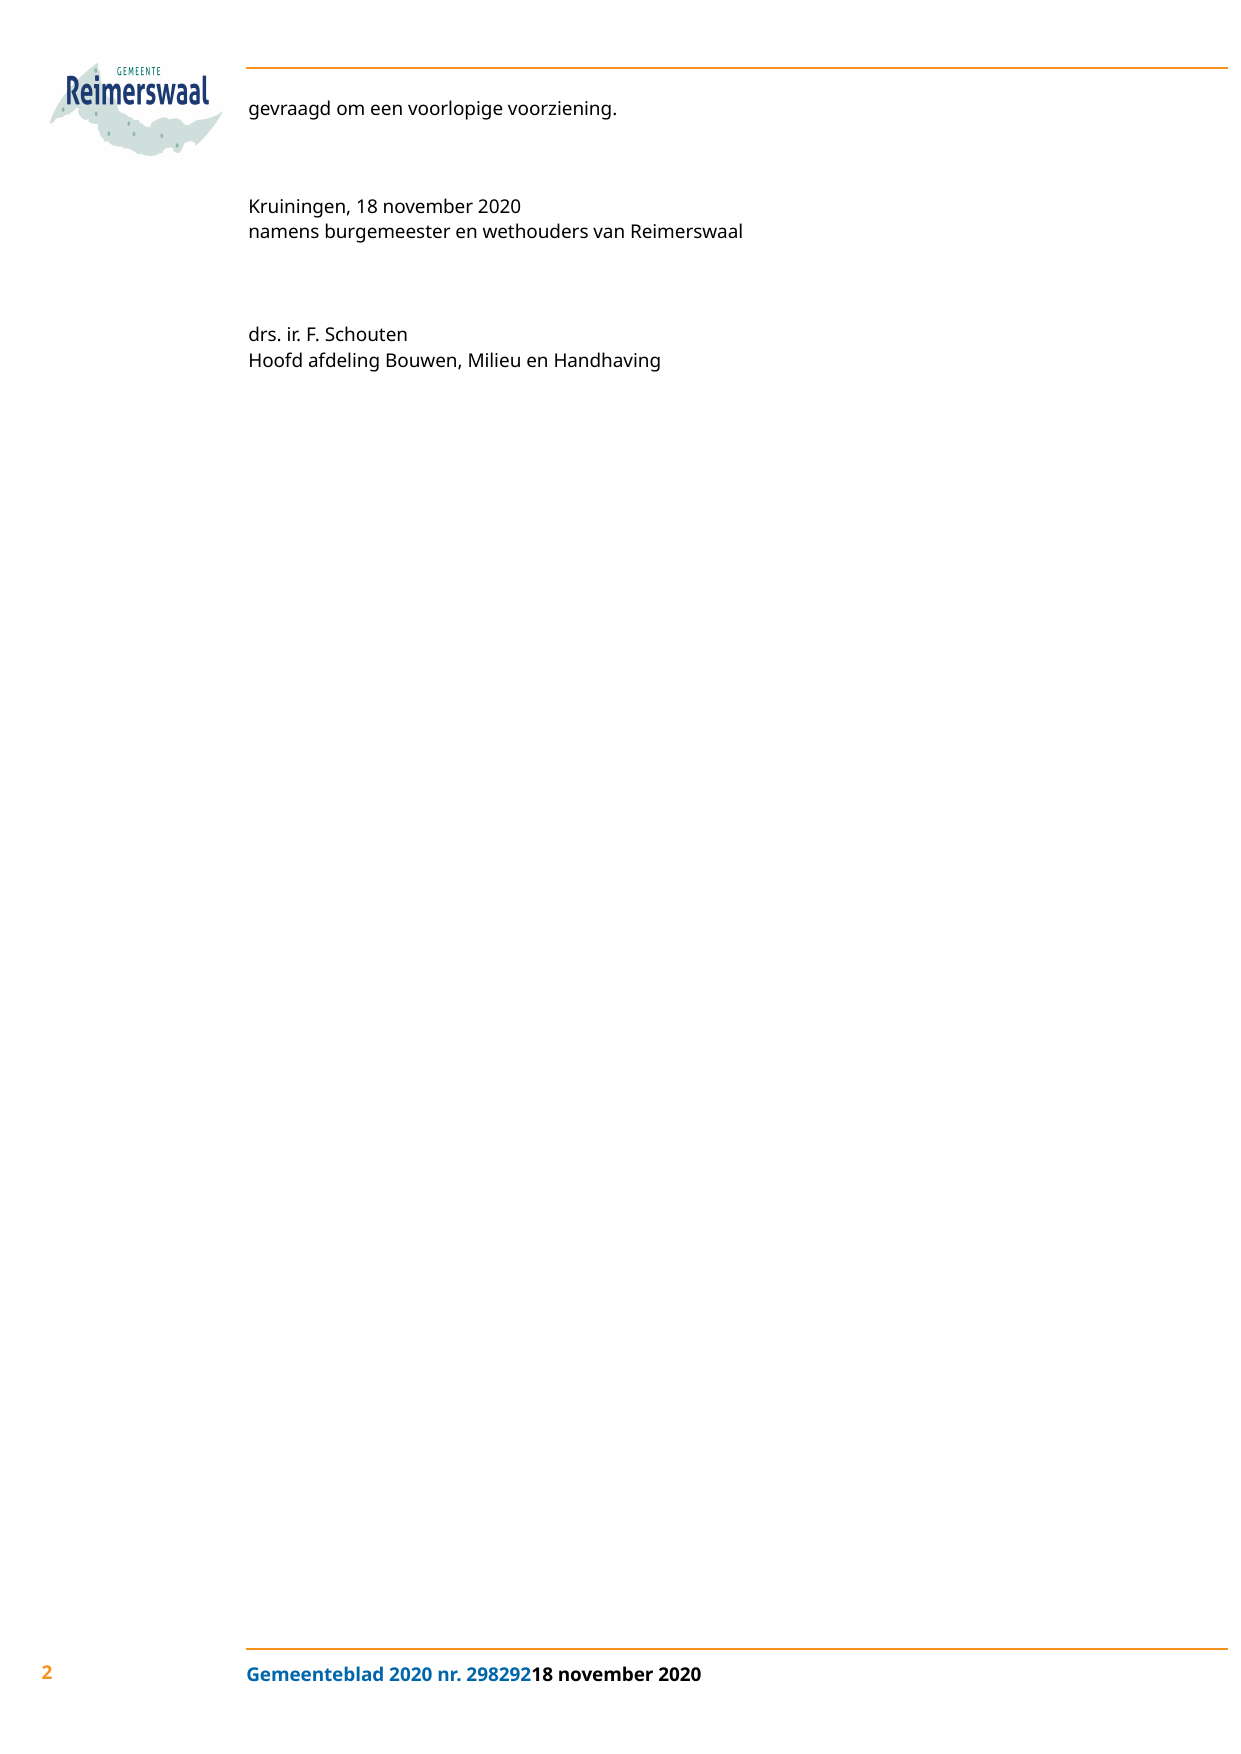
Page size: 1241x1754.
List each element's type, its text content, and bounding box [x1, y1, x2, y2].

text Kruiningen, 18 november 2020 [248, 193, 1152, 219]
text gevraagd om een voorlopige voorziening. [248, 95, 1152, 121]
text drs. ir. F. Schouten [248, 322, 1152, 347]
picture [41, 47, 231, 172]
text namens burgemeester en wethouders van Reimerswaal [248, 219, 1152, 244]
text Hoofd afdeling Bouwen, Milieu en Handhaving [248, 347, 1152, 373]
